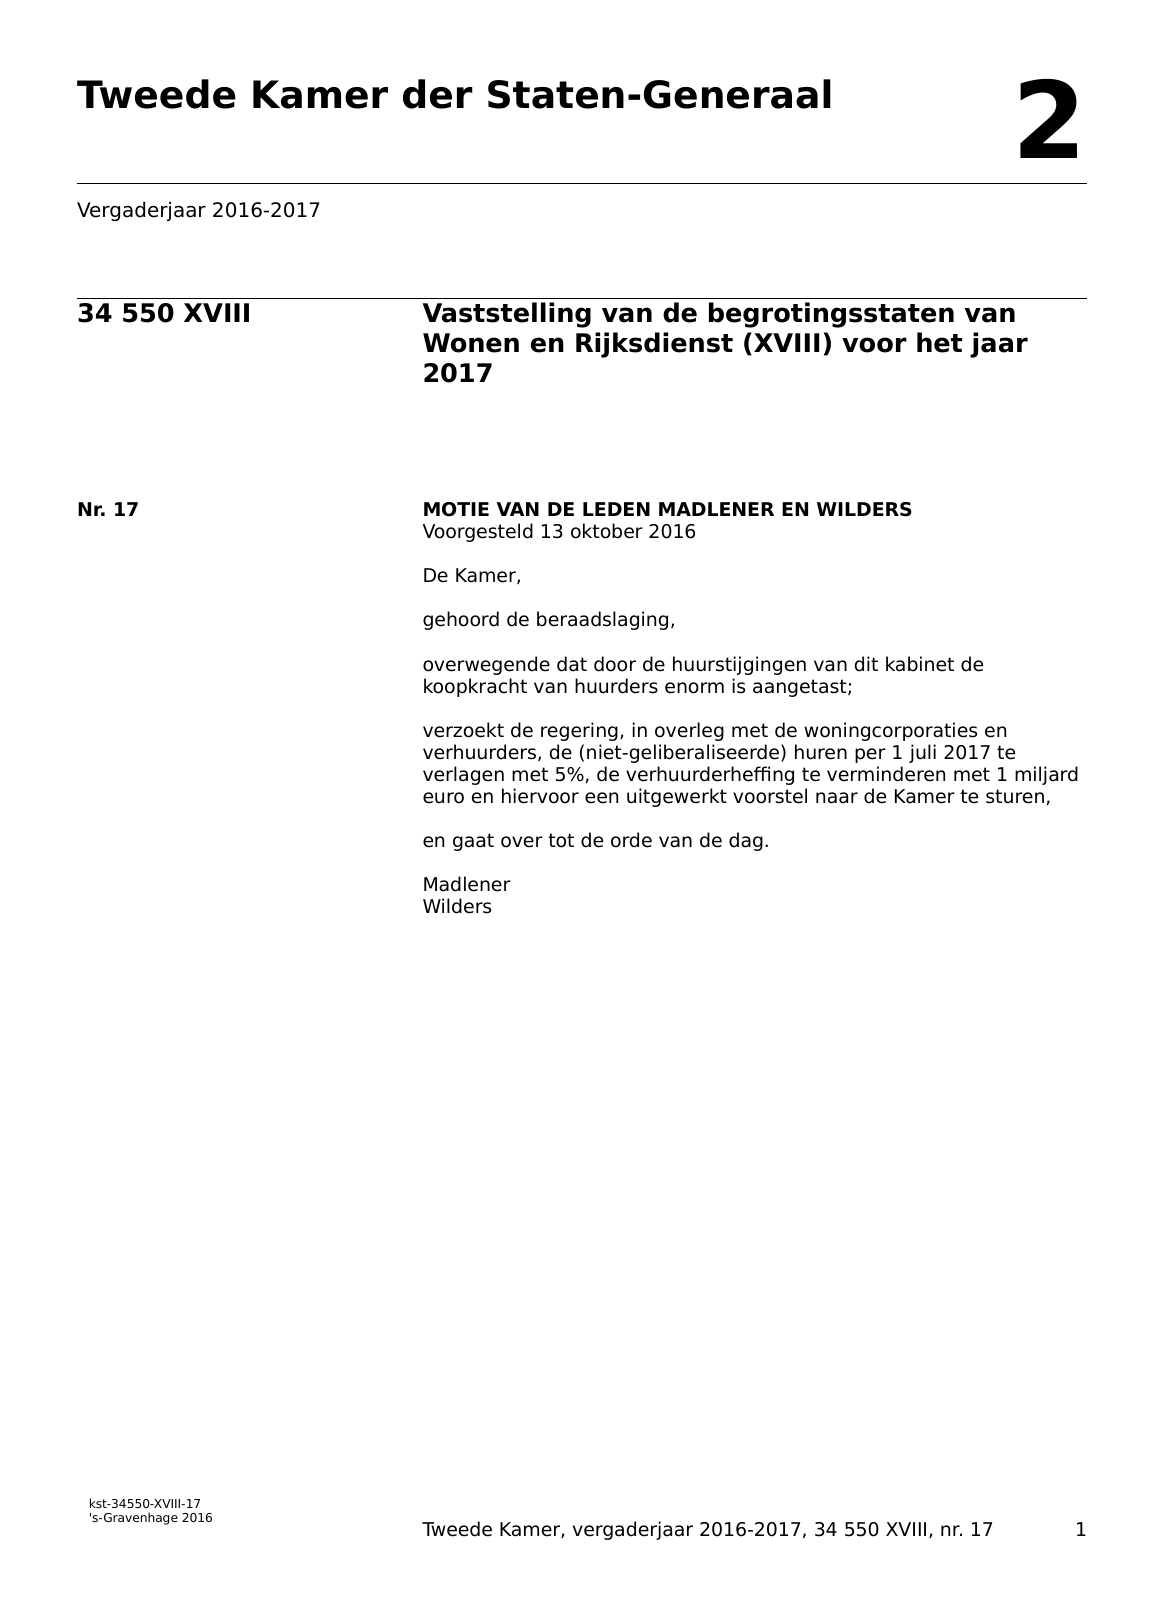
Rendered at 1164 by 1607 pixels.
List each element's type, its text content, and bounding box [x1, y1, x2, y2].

subtitle 34 550 XVIII Vaststelling van de begrotingsstaten van Wonen en Rijksdienst (XVIII) voor het jaar 2017 [77, 299, 1087, 388]
text verzoekt de regering, in overleg met de woningcorporaties en verhuurders, de (niet-geliberaliseerde) huren per 1 juli 2017 te verlagen met 5%, de verhuurderheffing te verminderen met 1 miljard euro en hiervoor een uitgewerkt voorstel naar de Kamer te sturen, [422, 720, 1087, 808]
text Madlener [422, 874, 1087, 896]
text De Kamer, [422, 565, 1087, 587]
table_header 2 [886, 59, 1087, 183]
table_header Tweede Kamer der Staten-Generaal [77, 59, 886, 183]
subtitle Nr. 17 MOTIE VAN DE LEDEN MADLENER EN WILDERS [77, 499, 1087, 521]
text kst-34550-XVIII-17 [88, 1497, 323, 1511]
text en gaat over tot de orde van de dag. [422, 830, 1087, 852]
text 's-Gravenhage 2016 [88, 1511, 323, 1525]
text overwegende dat door de huurstijgingen van dit kabinet de koopkracht van huurders enorm is aangetast; [422, 653, 1087, 697]
text Wilders [422, 896, 1087, 918]
text gehoord de beraadslaging, [422, 609, 1087, 631]
table_cell Vergaderjaar 2016-2017 [77, 184, 1087, 298]
text Voorgesteld 13 oktober 2016 [422, 521, 1087, 543]
